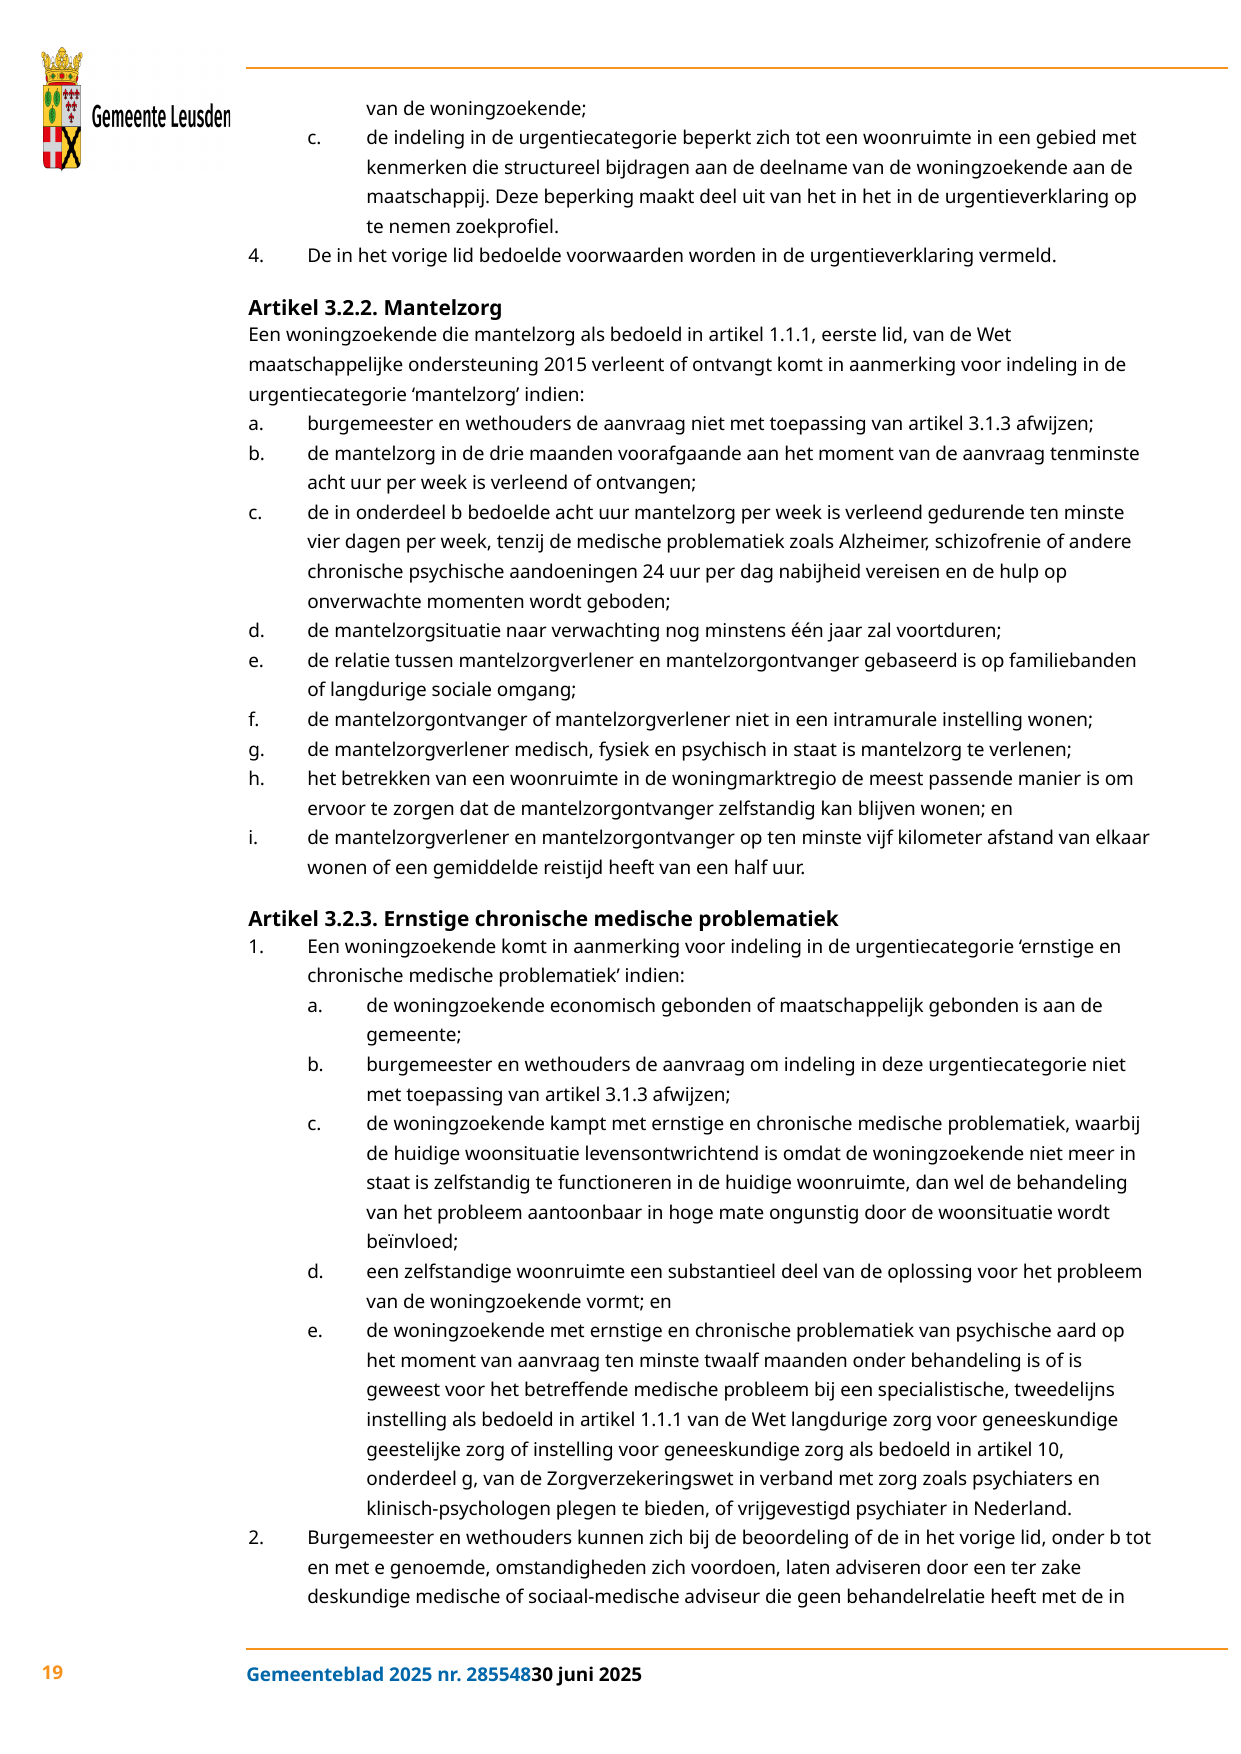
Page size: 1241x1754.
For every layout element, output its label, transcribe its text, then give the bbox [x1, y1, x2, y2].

list het betrekken van een woonruimte in de woningmarktregio de meest passende manier is om ervoor te zorgen dat de mantelzorgontvanger zelfstandig kan blijven wonen; en [248, 765, 1152, 821]
list de mantelzorgontvanger of mantelzorgverlener niet in een intramurale instelling wonen; [248, 706, 1152, 732]
text Artikel 3.2.3. Ernstige chronische medische problematiek [248, 904, 1152, 933]
list de woningzoekende kampt met ernstige en chronische medische problematiek, waarbij de huidige woonsituatie levensontwrichtend is omdat de woningzoekende niet meer in staat is zelfstandig te functioneren in de huidige woonruimte, dan wel de behandeling van het probleem aantoonbaar in hoge mate ongunstig door de woonsituatie wordt beïnvloed; [307, 1110, 1152, 1254]
list de mantelzorgverlener en mantelzorgontvanger op ten minste vijf kilometer afstand van elkaar wonen of een gemiddelde reistijd heeft van een half uur. [248, 824, 1152, 880]
list de mantelzorgsituatie naar verwachting nog minstens één jaar zal voortduren; [248, 617, 1152, 643]
list de woningzoekende economisch gebonden of maatschappelijk gebonden is aan de gemeente; [307, 992, 1152, 1047]
picture [41, 47, 231, 172]
list De in het vorige lid bedoelde voorwaarden worden in de urgentieverklaring vermeld. [248, 243, 1152, 268]
list de woningzoekende met ernstige en chronische problematiek van psychische aard op het moment van aanvraag ten minste twaalf maanden onder behandeling is of is geweest voor het betreffende medische probleem bij een specialistische, tweedelijns instelling als bedoeld in artikel 1.1.1 van de Wet langdurige zorg voor geneeskundige geestelijke zorg of instelling voor geneeskundige zorg als bedoeld in artikel 10, onderdeel g, van de Zorgverzekeringswet in verband met zorg zoals psychiaters en klinisch-psychologen plegen te bieden, of vrijgevestigd psychiater in Nederland. [307, 1317, 1152, 1521]
list Een woningzoekende komt in aanmerking voor indeling in de urgentiecategorie ‘ernstige en chronische medische problematiek’ indien: [248, 933, 1152, 988]
text Een woningzoekende die mantelzorg als bedoeld in artikel 1.1.1, eerste lid, van de Wet maatschappelijke ondersteuning 2015 verleent of ontvangt komt in aanmerking voor indeling in de urgentiecategorie ‘mantelzorg’ indien: [248, 322, 1152, 406]
list de relatie tussen mantelzorgverlener en mantelzorgontvanger gebaseerd is op familiebanden of langdurige sociale omgang; [248, 647, 1152, 702]
list de indeling in de urgentiecategorie beperkt zich tot een woonruimte in een gebied met kenmerken die structureel bijdragen aan de deelname van de woningzoekende aan de maatschappij. Deze beperking maakt deel uit van het in het in de urgentieverklaring op te nemen zoekprofiel. [307, 124, 1152, 239]
list de in onderdeel b bedoelde acht uur mantelzorg per week is verleend gedurende ten minste vier dagen per week, tenzij de medische problematiek zoals Alzheimer, schizofrenie of andere chronische psychische aandoeningen 24 uur per dag nabijheid vereisen en de hulp op onverwachte momenten wordt geboden; [248, 499, 1152, 613]
list een zelfstandige woonruimte een substantieel deel van de oplossing voor het probleem van de woningzoekende vormt; en [307, 1258, 1152, 1314]
list Burgemeester en wethouders kunnen zich bij de beoordeling of de in het vorige lid, onder b tot en met e genoemde, omstandigheden zich voordoen, laten adviseren door een ter zake deskundige medische of sociaal-medische adviseur die geen behandelrelatie heeft met de in [248, 1524, 1152, 1609]
list de mantelzorg in de drie maanden voorafgaande aan het moment van de aanvraag tenminste acht uur per week is verleend of ontvangen; [248, 440, 1152, 495]
list burgemeester en wethouders de aanvraag om indeling in deze urgentiecategorie niet met toepassing van artikel 3.1.3 afwijzen; [307, 1051, 1152, 1107]
list burgemeester en wethouders de aanvraag niet met toepassing van artikel 3.1.3 afwijzen; [248, 410, 1152, 436]
list van de woningzoekende; [307, 95, 1152, 121]
text Artikel 3.2.2. Mantelzorg [248, 293, 1152, 322]
list de mantelzorgverlener medisch, fysiek en psychisch in staat is mantelzorg te verlenen; [248, 736, 1152, 761]
